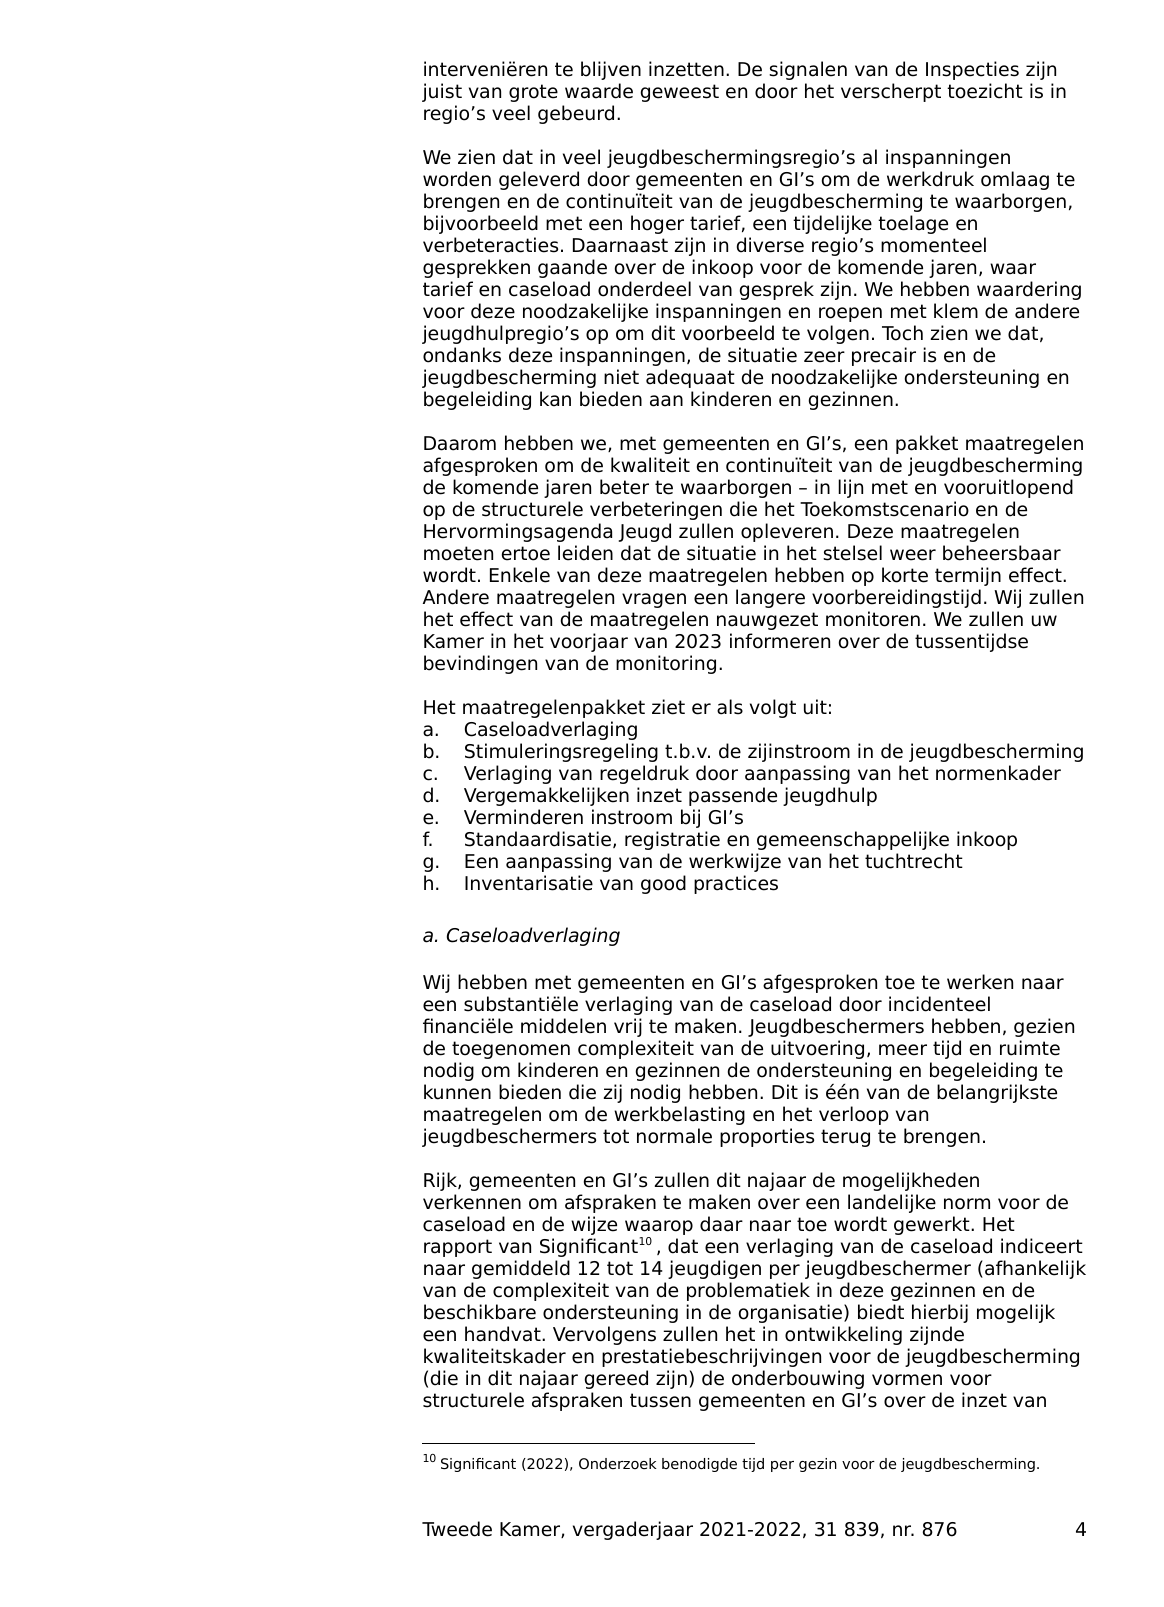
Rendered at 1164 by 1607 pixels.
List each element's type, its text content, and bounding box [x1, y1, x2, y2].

text d. Vergemakkelijken inzet passende jeugdhulp [422, 785, 1087, 807]
text f. Standaardisatie, registratie en gemeenschappelijke inkoop [422, 829, 1087, 851]
text Rijk, gemeenten en GI’s zullen dit najaar de mogelijkheden verkennen om afspraken te maken over een landelijke norm voor de caseload en de wijze waarop daar naar toe wordt gewerkt. Het rapport van Significant, dat een verlaging van de caseload indiceert naar gemiddeld 12 tot 14 jeugdigen per jeugdbeschermer (afhankelijk van de complexiteit van de problematiek in deze gezinnen en de beschikbare ondersteuning in de organisatie) biedt hierbij mogelijk een handvat. Vervolgens zullen het in ontwikkeling zijnde kwaliteitskader en prestatiebeschrijvingen voor de jeugdbescherming (die in dit najaar gereed zijn) de onderbouwing vormen voor structurele afspraken tussen gemeenten en GI’s over de inzet van [422, 1170, 1087, 1412]
text Daarom hebben we, met gemeenten en GI’s, een pakket maatregelen afgesproken om de kwaliteit en continuïteit van de jeugdbescherming de komende jaren beter te waarborgen – in lijn met en vooruitlopend op de structurele verbeteringen die het Toekomstscenario en de Hervormingsagenda Jeugd zullen opleveren. Deze maatregelen moeten ertoe leiden dat de situatie in het stelsel weer beheersbaar wordt. Enkele van deze maatregelen hebben op korte termijn effect. Andere maatregelen vragen een langere voorbereidingstijd. Wij zullen het effect van de maatregelen nauwgezet monitoren. We zullen uw Kamer in het voorjaar van 2023 informeren over de tussentijdse bevindingen van de monitoring. [422, 433, 1087, 675]
text g. Een aanpassing van de werkwijze van het tuchtrecht [422, 851, 1087, 873]
text b. Stimuleringsregeling t.b.v. de zijinstroom in de jeugdbescherming [422, 741, 1087, 763]
text We zien dat in veel jeugdbeschermingsregio’s al inspanningen worden geleverd door gemeenten en GI’s om de werkdruk omlaag te brengen en de continuïteit van de jeugdbescherming te waarborgen, bijvoorbeeld met een hoger tarief, een tijdelijke toelage en verbeteracties. Daarnaast zijn in diverse regio’s momenteel gesprekken gaande over de inkoop voor de komende jaren, waar tarief en caseload onderdeel van gesprek zijn. We hebben waardering voor deze noodzakelijke inspanningen en roepen met klem de andere jeugdhulpregio’s op om dit voorbeeld te volgen. Toch zien we dat, ondanks deze inspanningen, de situatie zeer precair is en de jeugdbescherming niet adequaat de noodzakelijke ondersteuning en begeleiding kan bieden aan kinderen en gezinnen. [422, 147, 1087, 411]
text Wij hebben met gemeenten en GI’s afgesproken toe te werken naar een substantiële verlaging van de caseload door incidenteel financiële middelen vrij te maken. Jeugdbeschermers hebben, gezien de toegenomen complexiteit van de uitvoering, meer tijd en ruimte nodig om kinderen en gezinnen de ondersteuning en begeleiding te kunnen bieden die zij nodig hebben. Dit is één van de belangrijkste maatregelen om de werkbelasting en het verloop van jeugdbeschermers tot normale proporties terug te brengen. [422, 972, 1087, 1148]
text Significant (2022), Onderzoek benodigde tijd per gezin voor de jeugdbescherming. [422, 1452, 1087, 1474]
text interveniëren te blijven inzetten. De signalen van de Inspecties zijn juist van grote waarde geweest en door het verscherpt toezicht is in regio’s veel gebeurd. [422, 59, 1087, 125]
text Het maatregelenpakket ziet er als volgt uit: [422, 697, 1087, 719]
text h. Inventarisatie van good practices [422, 873, 1087, 895]
text a. Caseloadverlaging [422, 719, 1087, 741]
text c. Verlaging van regeldruk door aanpassing van het normenkader [422, 763, 1087, 785]
text e. Verminderen instroom bij GI’s [422, 807, 1087, 829]
subtitle a. Caseloadverlaging [422, 925, 1087, 947]
